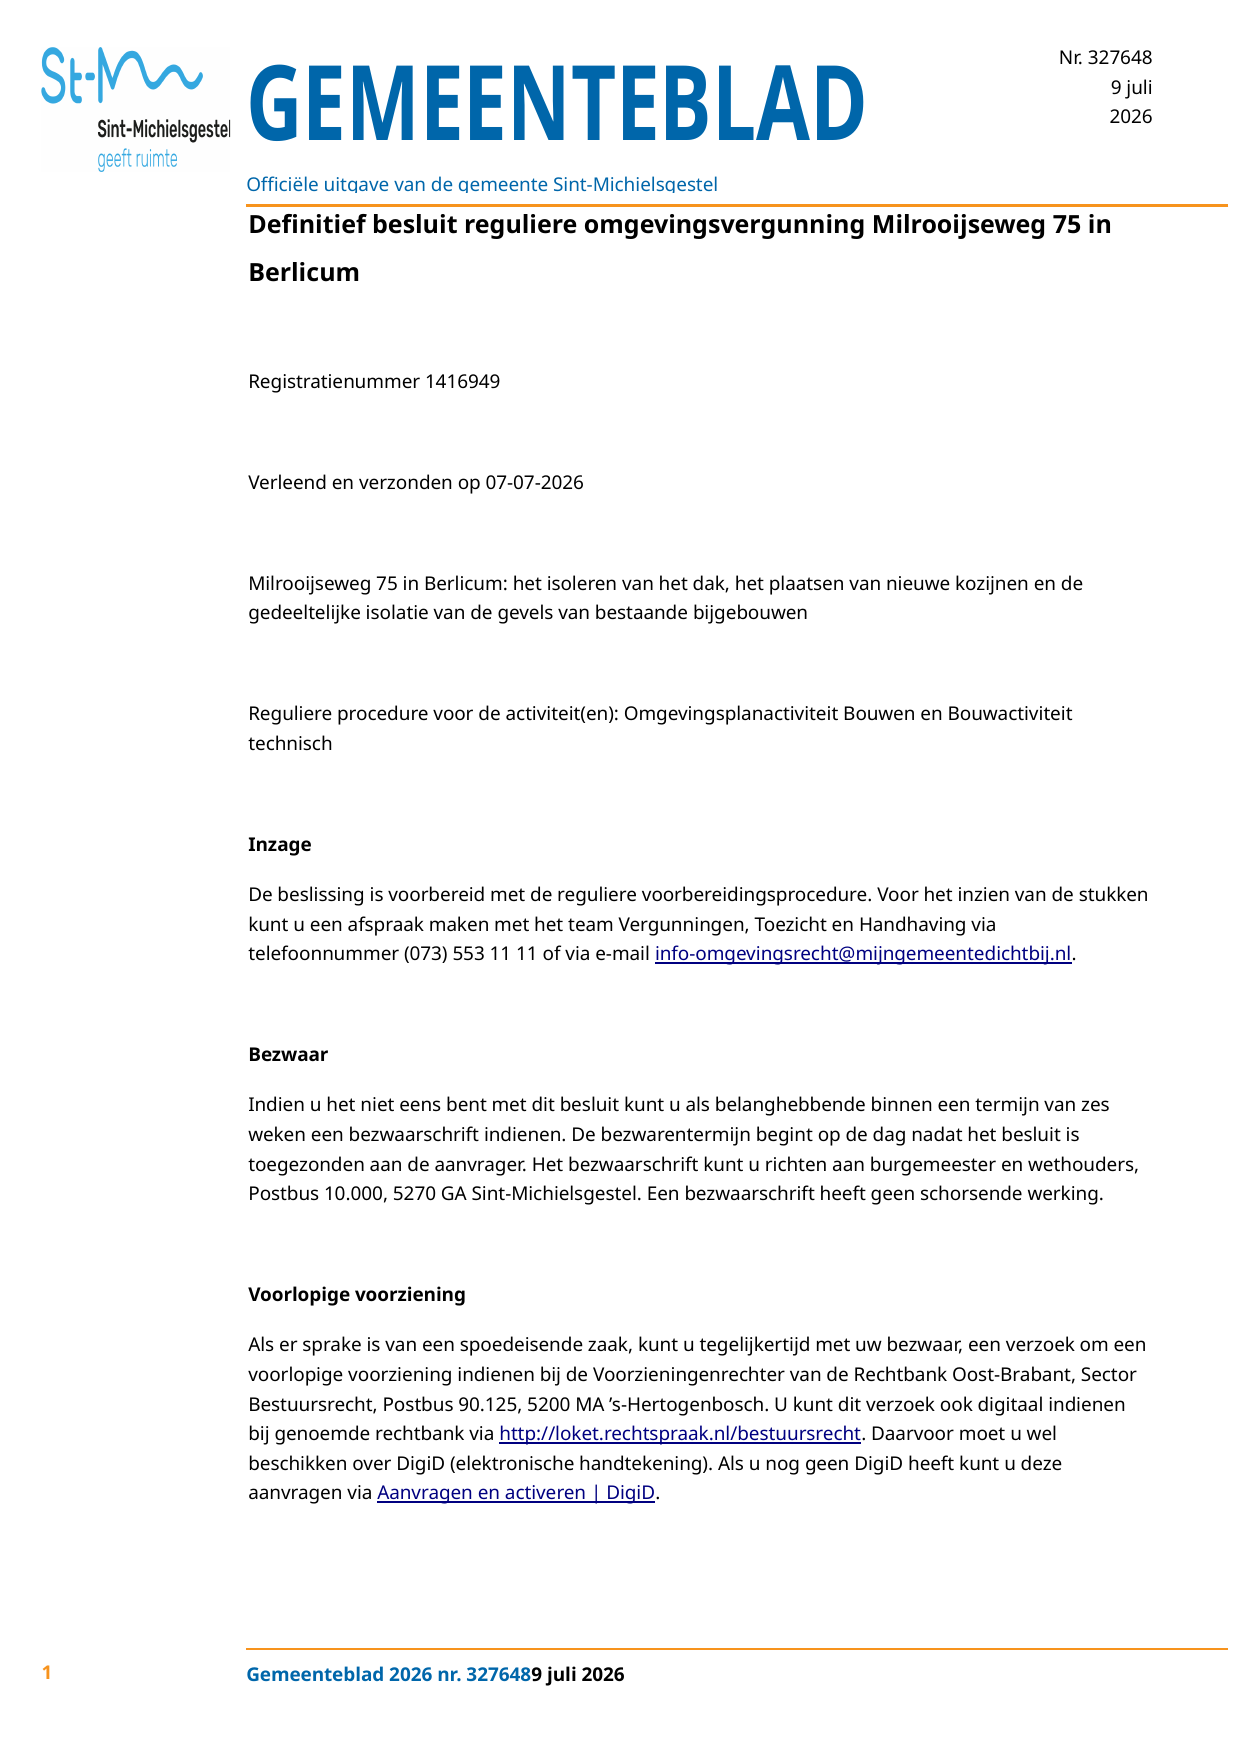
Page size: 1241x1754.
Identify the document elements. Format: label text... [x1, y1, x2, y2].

text Indien u het niet eens bent met dit besluit kunt u als belanghebbende binnen een termijn van zes weken een bezwaarschrift indienen. De bezwarentermijn begint op de dag nadat het besluit is toegezonden aan de aanvrager. Het bezwaarschrift kunt u richten aan burgemeester en wethouders, Postbus 10.000, 5270 GA Sint-Michielsgestel. Een bezwaarschrift heeft geen schorsende werking. [248, 1092, 1152, 1206]
text De beslissing is voorbereid met de reguliere voorbereidingsprocedure. Voor het inzien van de stukken kunt u een afspraak maken met het team Vergunningen, Toezicht en Handhaving via telefoonnummer (073) 553 11 11 of via e-mail info-omgevingsrecht@mijngemeentedichtbij.nl. [248, 881, 1152, 966]
text Definitief besluit reguliere omgevingsvergunning Milrooijseweg 75 in Berlicum [248, 207, 1152, 288]
text Als er sprake is van een spoedeisende zaak, kunt u tegelijkertijd met uw bezwaar, een verzoek om een voorlopige voorziening indienen bij de Voorzieningenrechter van de Rechtbank Oost-Brabant, Sector Bestuursrecht, Postbus 90.125, 5200 MA ’s-Hertogenbosch. U kunt dit verzoek ook digitaal indienen bij genoemde rechtbank via http://loket.rechtspraak.nl/bestuursrecht. Daarvoor moet u wel beschikken over DigiD (elektronische handtekening). Als u nog geen DigiD heeft kunt u deze aanvragen via Aanvragen en activeren | DigiD. [248, 1332, 1152, 1505]
text Bezwaar [248, 1041, 1152, 1067]
text Inzage [248, 831, 1152, 857]
text Registratienummer 1416949 [248, 368, 1152, 394]
text Reguliere procedure voor de activiteit(en): Omgevingsplanactiviteit Bouwen en Bouwactiviteit technisch [248, 700, 1152, 756]
text Voorlopige voorziening [248, 1281, 1152, 1307]
text Milrooijseweg 75 in Berlicum: het isoleren van het dak, het plaatsen van nieuwe kozijnen en de gedeeltelijke isolatie van de gevels van bestaande bijgebouwen [248, 570, 1152, 625]
picture [41, 47, 231, 172]
text Verleend en verzonden op 07-07-2026 [248, 469, 1152, 495]
